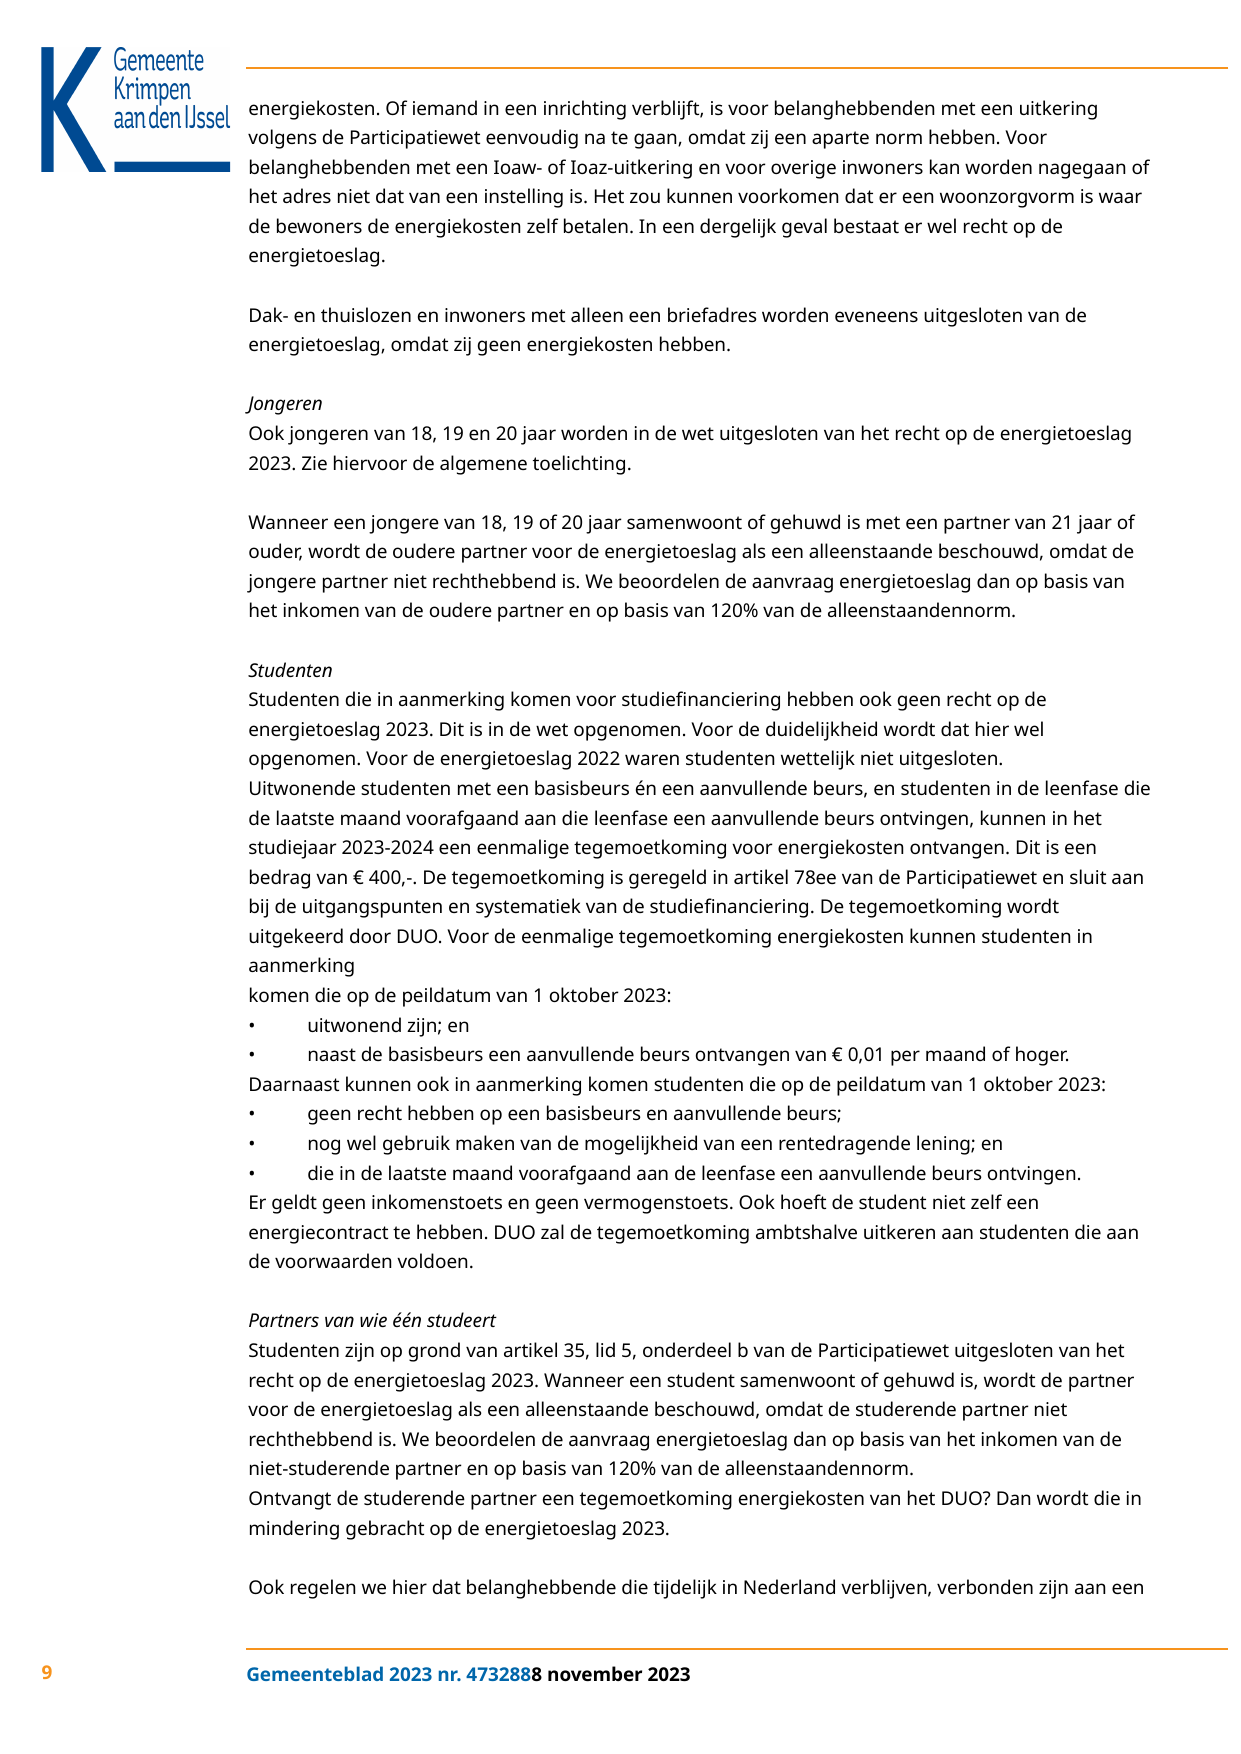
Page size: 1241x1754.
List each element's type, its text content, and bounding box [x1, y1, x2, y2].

text Dak- en thuislozen en inwoners met alleen een briefadres worden eveneens uitgesloten van de energietoeslag, omdat zij geen energiekosten hebben. [248, 302, 1152, 357]
text Ook jongeren van 18, 19 en 20 jaar worden in de wet uitgesloten van het recht op de energietoeslag 2023. Zie hiervoor de algemene toelichting. [248, 420, 1152, 476]
list die in de laatste maand voorafgaand aan de leenfase een aanvullende beurs ontvingen. [248, 1160, 1152, 1186]
text Wanneer een jongere van 18, 19 of 20 jaar samenwoont of gehuwd is met een partner van 21 jaar of ouder, wordt de oudere partner voor de energietoeslag als een alleenstaande beschouwd, omdat de jongere partner niet rechthebbend is. We beoordelen de aanvraag energietoeslag dan op basis van het inkomen van de oudere partner en op basis van 120% van de alleenstaandennorm. [248, 509, 1152, 623]
picture [41, 47, 231, 172]
text komen die op de peildatum van 1 oktober 2023: [248, 982, 1152, 1008]
text Jongeren [248, 391, 1152, 416]
text Er geldt geen inkomenstoets en geen vermogenstoets. Ook hoeft de student niet zelf een energiecontract te hebben. DUO zal de tegemoetkoming ambtshalve uitkeren aan studenten die aan de voorwaarden voldoen. [248, 1189, 1152, 1274]
list naast de basisbeurs een aanvullende beurs ontvangen van € 0,01 per maand of hoger. [248, 1041, 1152, 1067]
text Studenten zijn op grond van artikel 35, lid 5, onderdeel b van de Participatiewet uitgesloten van het recht op de energietoeslag 2023. Wanneer een student samenwoont of gehuwd is, wordt de partner voor de energietoeslag als een alleenstaande beschouwd, omdat de studerende partner niet rechthebbend is. We beoordelen de aanvraag energietoeslag dan op basis van het inkomen van de niet-studerende partner en op basis van 120% van de alleenstaandennorm. [248, 1337, 1152, 1481]
text Partners van wie één studeert [248, 1308, 1152, 1333]
text energiekosten. Of iemand in een inrichting verblijft, is voor belanghebbenden met een uitkering volgens de Participatiewet eenvoudig na te gaan, omdat zij een aparte norm hebben. Voor belanghebbenden met een Ioaw- of Ioaz-uitkering en voor overige inwoners kan worden nagegaan of het adres niet dat van een instelling is. Het zou kunnen voorkomen dat er een woonzorgvorm is waar de bewoners de energiekosten zelf betalen. In een dergelijk geval bestaat er wel recht op de energietoeslag. [248, 95, 1152, 268]
text Daarnaast kunnen ook in aanmerking komen studenten die op de peildatum van 1 oktober 2023: [248, 1071, 1152, 1097]
text Studenten die in aanmerking komen voor studiefinanciering hebben ook geen recht op de energietoeslag 2023. Dit is in de wet opgenomen. Voor de duidelijkheid wordt dat hier wel opgenomen. Voor de energietoeslag 2022 waren studenten wettelijk niet uitgesloten. [248, 686, 1152, 771]
text Ontvangt de studerende partner een tegemoetkoming energiekosten van het DUO? Dan wordt die in mindering gebracht op de energietoeslag 2023. [248, 1485, 1152, 1541]
list nog wel gebruik maken van de mogelijkheid van een rentedragende lening; en [248, 1130, 1152, 1156]
list uitwonend zijn; en [248, 1012, 1152, 1038]
text Studenten [248, 657, 1152, 683]
text Uitwonende studenten met een basisbeurs én een aanvullende beurs, en studenten in de leenfase die de laatste maand voorafgaand aan die leenfase een aanvullende beurs ontvingen, kunnen in het studiejaar 2023-2024 een eenmalige tegemoetkoming voor energiekosten ontvangen. Dit is een bedrag van € 400,-. De tegemoetkoming is geregeld in artikel 78ee van de Participatiewet en sluit aan bij de uitgangspunten en systematiek van de studiefinanciering. De tegemoetkoming wordt uitgekeerd door DUO. Voor de eenmalige tegemoetkoming energiekosten kunnen studenten in aanmerking [248, 775, 1152, 978]
list geen recht hebben op een basisbeurs en aanvullende beurs; [248, 1101, 1152, 1126]
text Ook regelen we hier dat belanghebbende die tijdelijk in Nederland verblijven, verbonden zijn aan een [248, 1574, 1152, 1600]
